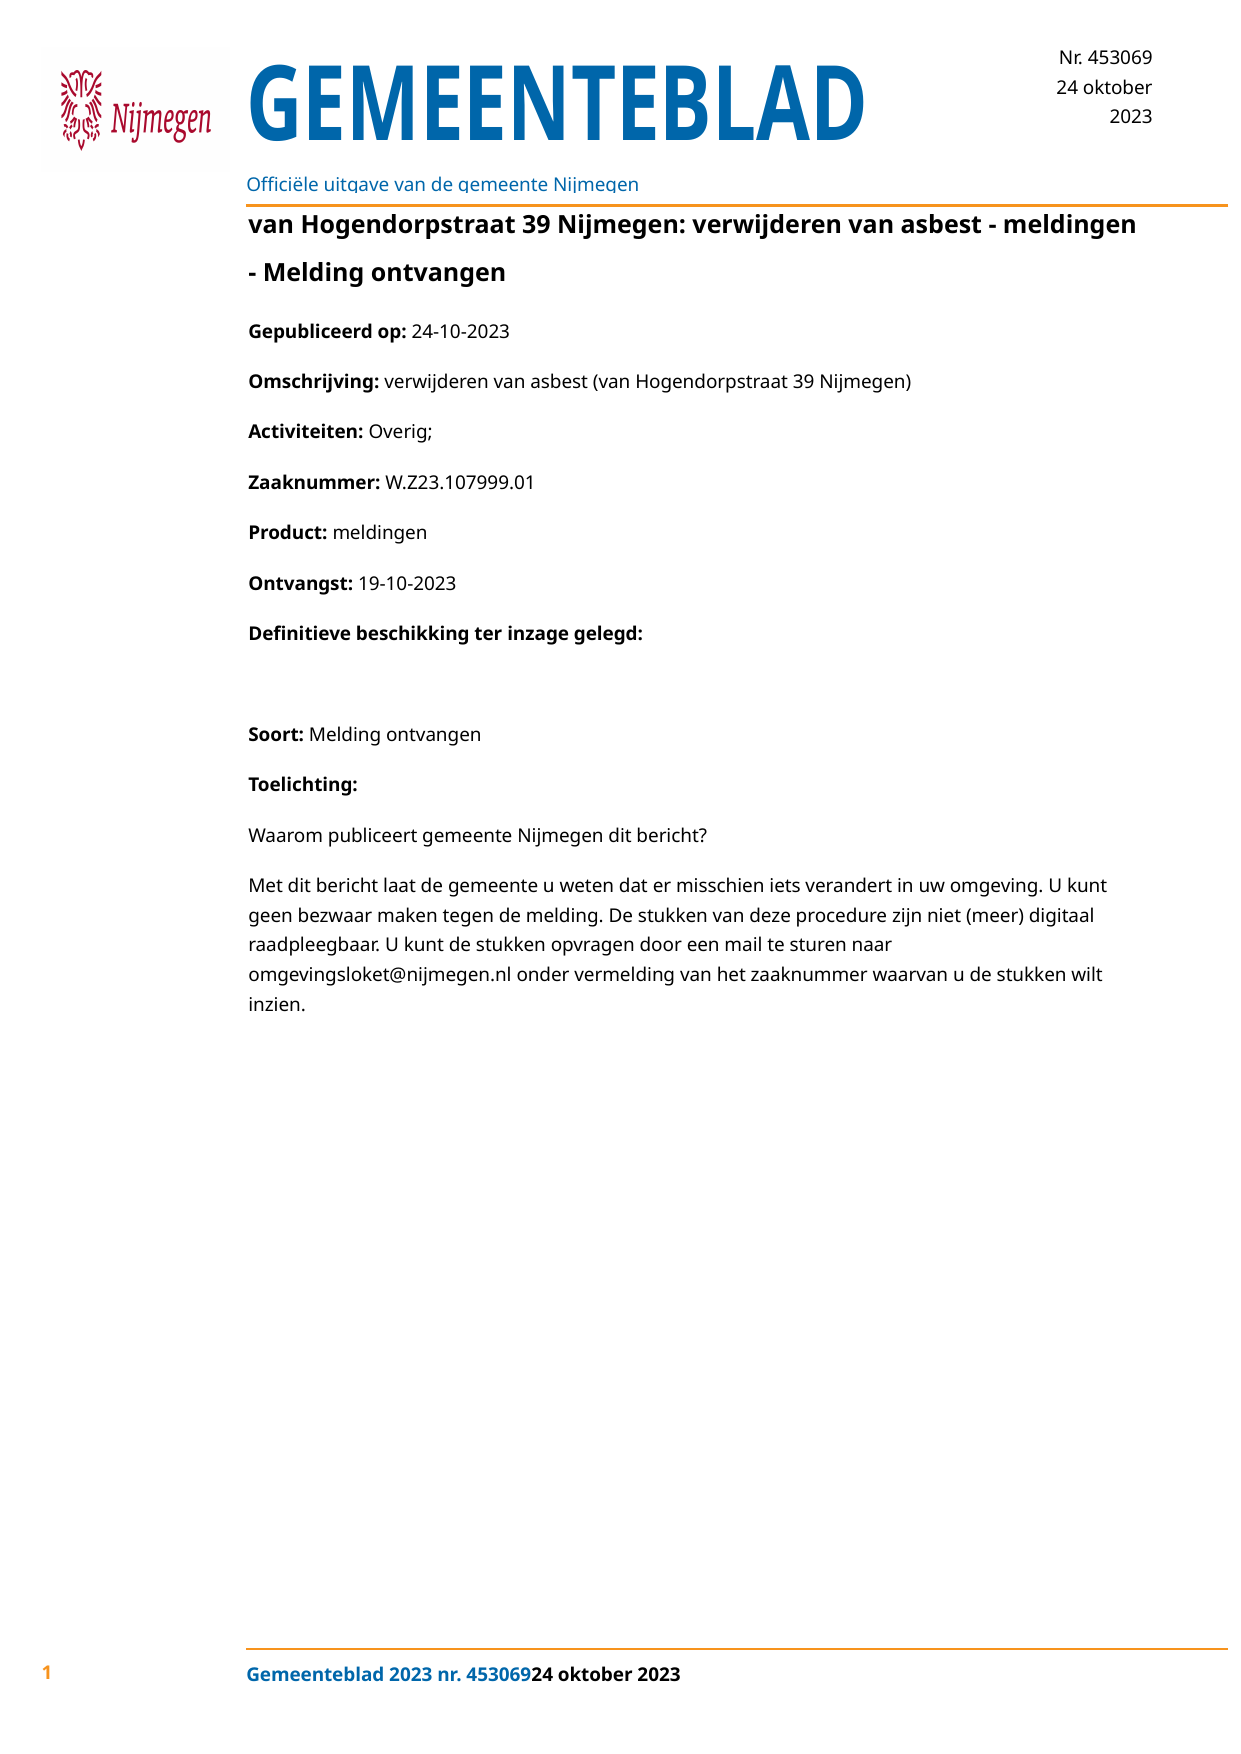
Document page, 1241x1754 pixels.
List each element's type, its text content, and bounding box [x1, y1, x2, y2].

text Product: meldingen [248, 519, 1152, 545]
text Omschrijving: verwijderen van asbest (van Hogendorpstraat 39 Nijmegen) [248, 368, 1152, 394]
text Definitieve beschikking ter inzage gelegd: [248, 620, 1152, 646]
text Soort: Melding ontvangen [248, 721, 1152, 747]
text van Hogendorpstraat 39 Nijmegen: verwijderen van asbest - meldingen - Melding ontvangen [248, 207, 1152, 288]
text Activiteiten: Overig; [248, 419, 1152, 444]
text Ontvangst: 19-10-2023 [248, 570, 1152, 596]
picture [41, 47, 231, 172]
text Gepubliceerd op: 24-10-2023 [248, 318, 1152, 344]
text Zaaknummer: W.Z23.107999.01 [248, 469, 1152, 495]
text Toelichting: [248, 772, 1152, 797]
text Waarom publiceert gemeente Nijmegen dit bericht? [248, 822, 1152, 848]
text Met dit bericht laat de gemeente u weten dat er misschien iets verandert in uw omgeving. U kunt geen bezwaar maken tegen de melding. De stukken van deze procedure zijn niet (meer) digitaal raadpleegbaar. U kunt de stukken opvragen door een mail te sturen naar omgevingsloket@nijmegen.nl onder vermelding van het zaaknummer waarvan u de stukken wilt inzien. [248, 872, 1152, 1017]
